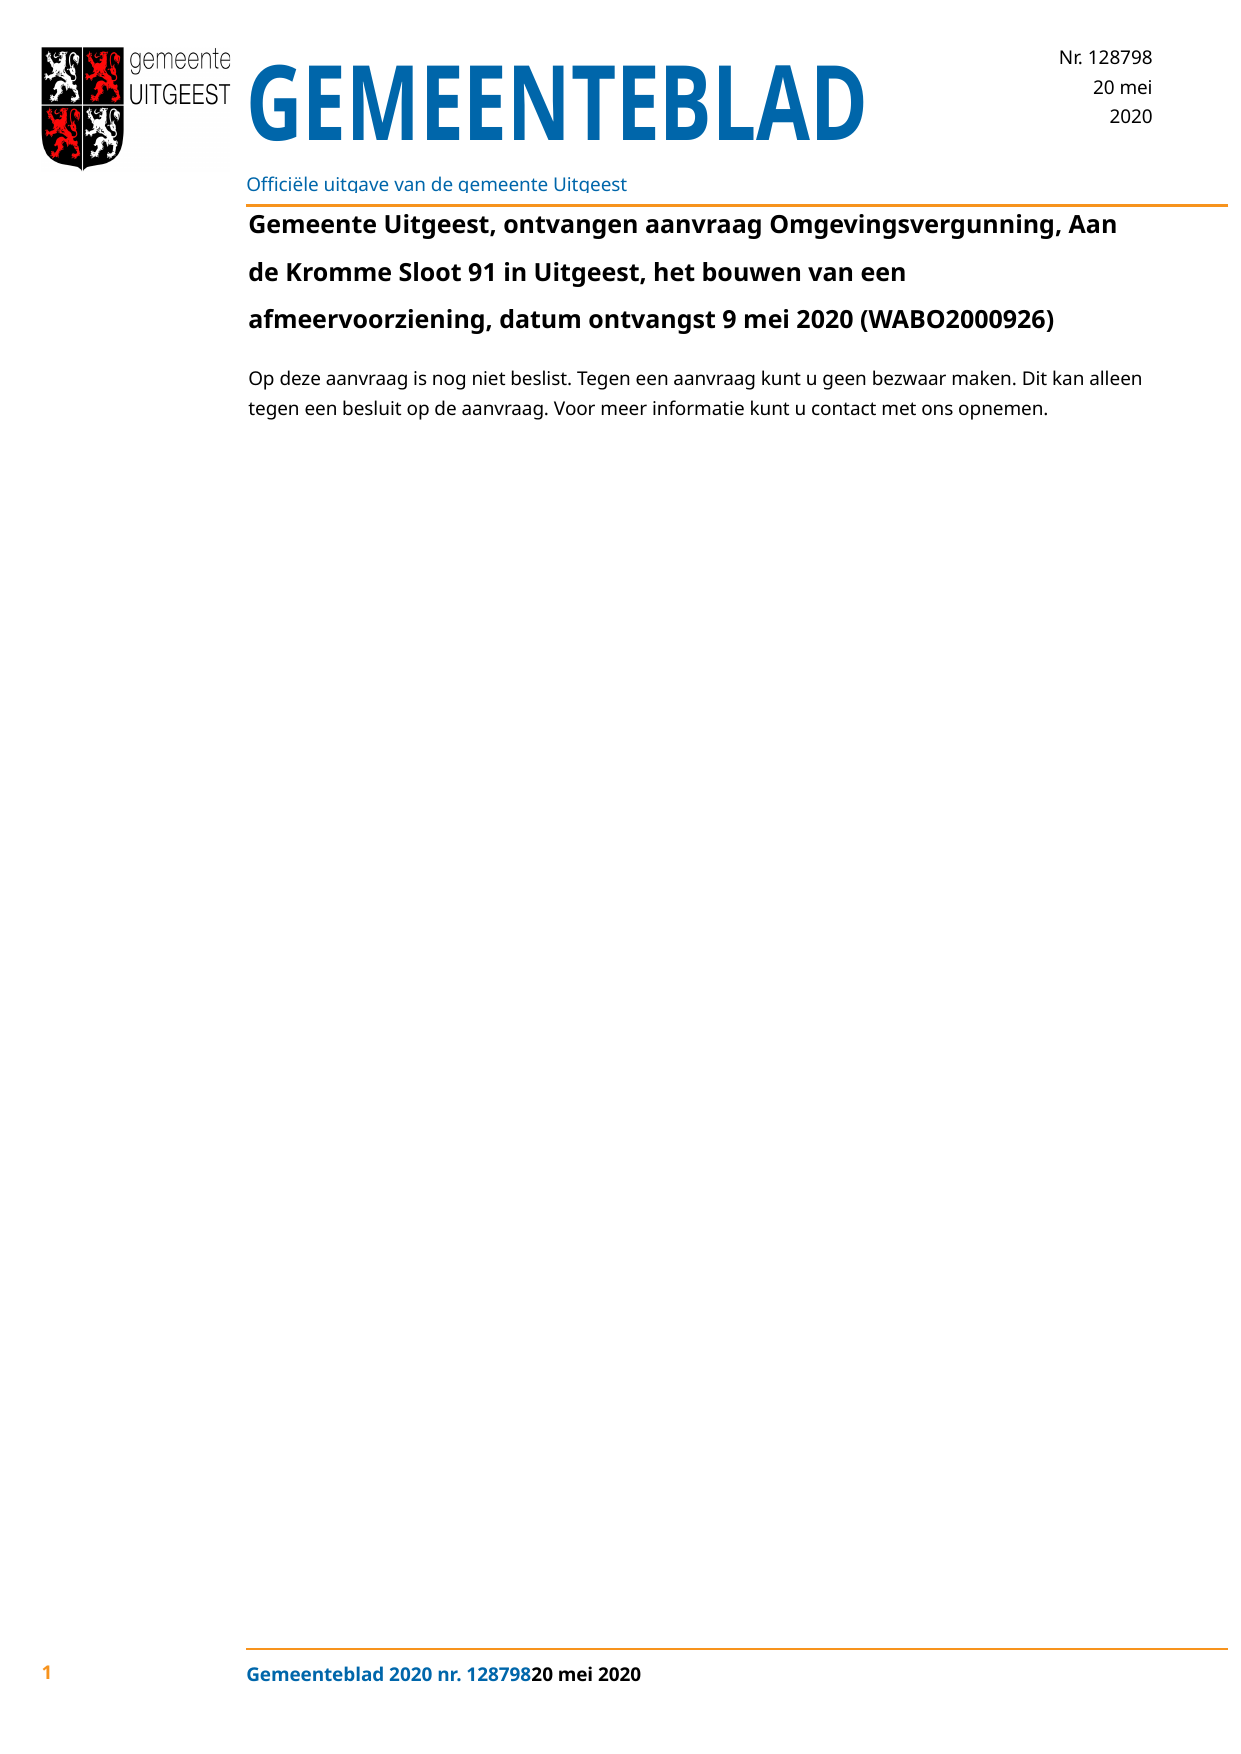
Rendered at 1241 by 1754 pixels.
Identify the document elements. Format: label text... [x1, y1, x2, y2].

picture [41, 47, 231, 172]
text Op deze aanvraag is nog niet beslist. Tegen een aanvraag kunt u geen bezwaar maken. Dit kan alleen tegen een besluit op de aanvraag. Voor meer informatie kunt u contact met ons opnemen. [248, 366, 1152, 421]
text Gemeente Uitgeest, ontvangen aanvraag Omgevingsvergunning, Aan de Kromme Sloot 91 in Uitgeest, het bouwen van een afmeervoorziening, datum ontvangst 9 mei 2020 (WABO2000926) [248, 207, 1152, 336]
